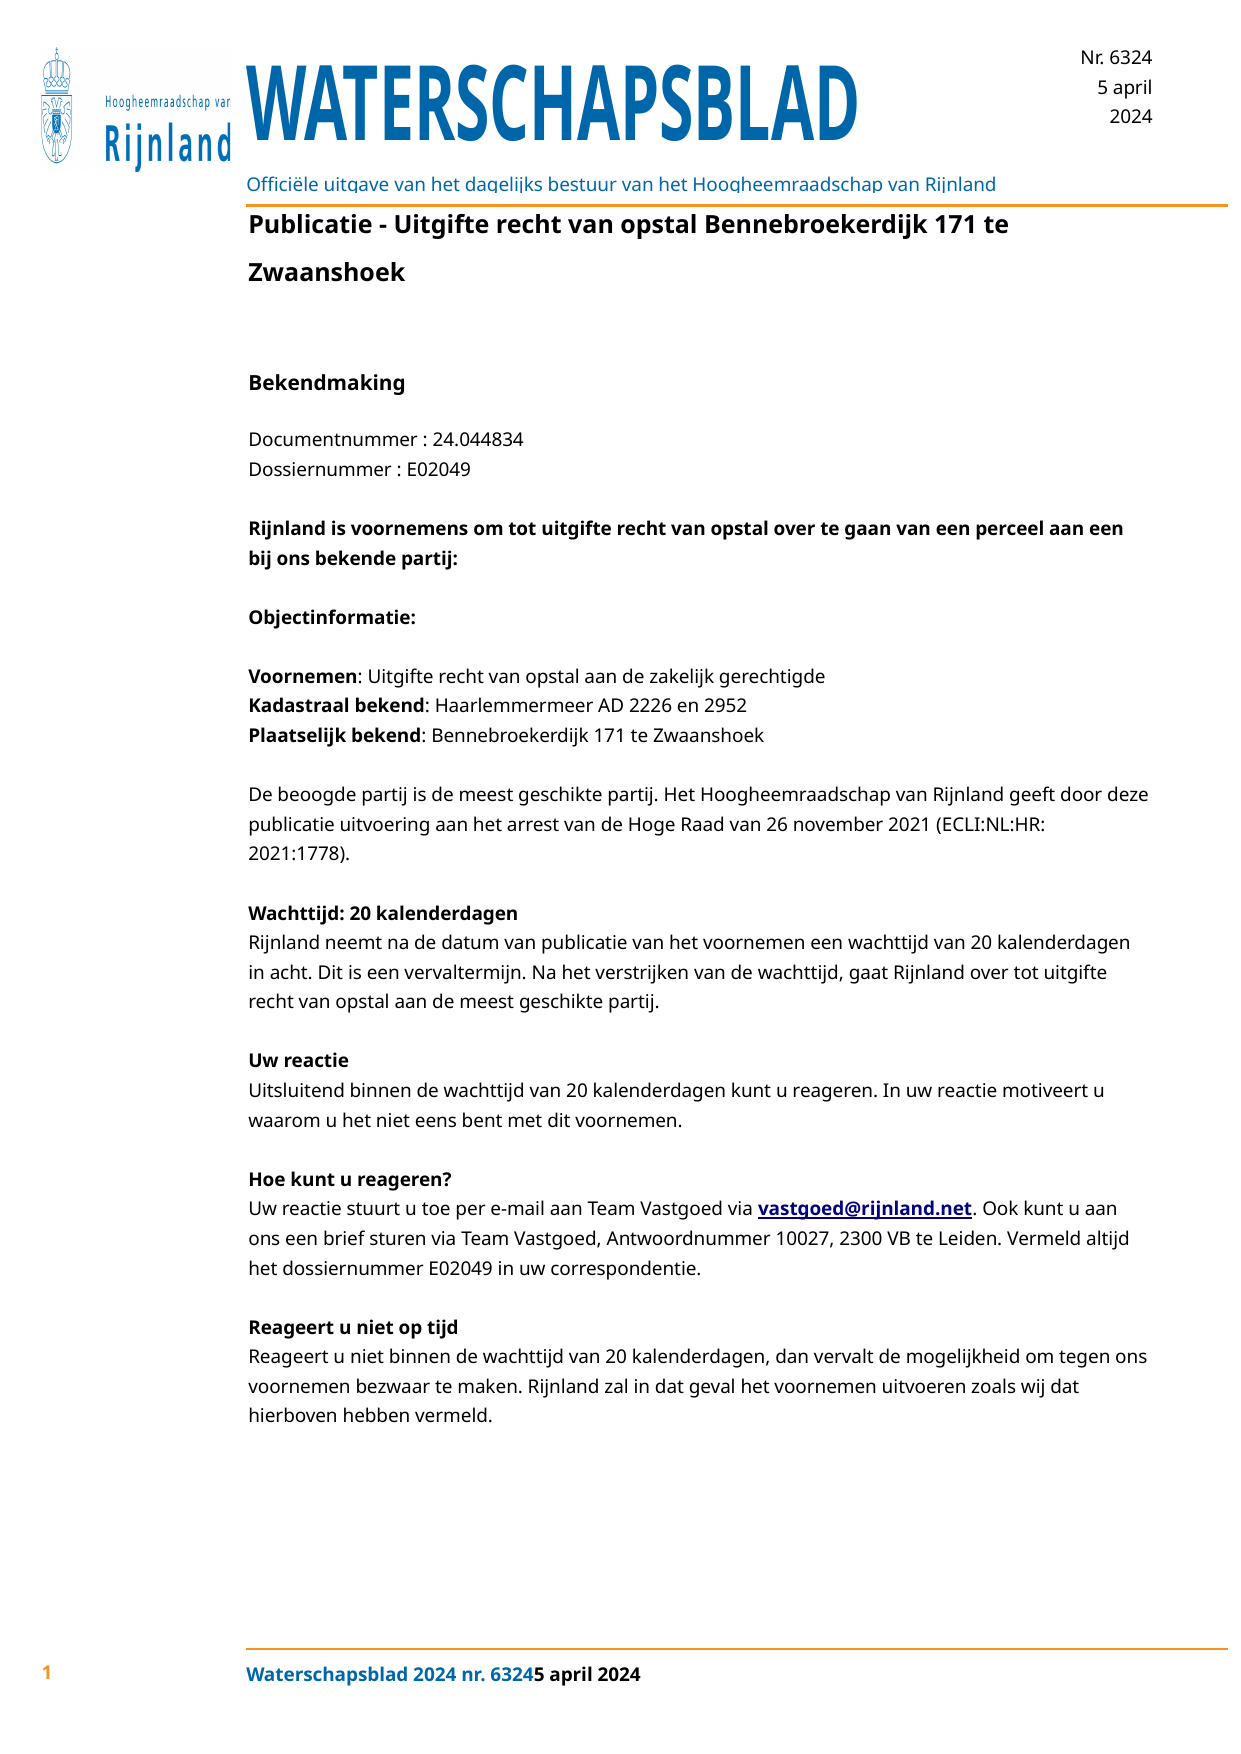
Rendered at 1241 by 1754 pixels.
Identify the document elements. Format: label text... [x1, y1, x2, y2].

text Hoe kunt u reageren? [248, 1166, 1152, 1192]
text Voornemen: Uitgifte recht van opstal aan de zakelijk gerechtigde [248, 663, 1152, 689]
text Dossiernummer : E02049 [248, 456, 1152, 482]
text Objectinformatie: [248, 604, 1152, 629]
text Uitsluitend binnen de wachttijd van 20 kalenderdagen kunt u reageren. In uw reactie motiveert u waarom u het niet eens bent met dit voornemen. [248, 1077, 1152, 1132]
picture [41, 47, 231, 172]
text Uw reactie stuurt u toe per e-mail aan Team Vastgoed via vastgoed@rijnland.net. Ook kunt u aan ons een brief sturen via Team Vastgoed, Antwoordnummer 10027, 2300 VB te Leiden. Vermeld altijd het dossiernummer E02049 in uw correspondentie. [248, 1196, 1152, 1280]
text De beoogde partij is de meest geschikte partij. Het Hoogheemraadschap van Rijnland geeft door deze publicatie uitvoering aan het arrest van de Hoge Raad van 26 november 2021 (ECLI:NL:HR: 2021:1778). [248, 781, 1152, 866]
text Wachttijd: 20 kalenderdagen [248, 900, 1152, 925]
text Publicatie - Uitgifte recht van opstal Bennebroekerdijk 171 te Zwaanshoek [248, 207, 1152, 288]
text Rijnland neemt na de datum van publicatie van het voornemen een wachttijd van 20 kalenderdagen in acht. Dit is een vervaltermijn. Na het verstrijken van de wachttijd, gaat Rijnland over tot uitgifte recht van opstal aan de meest geschikte partij. [248, 929, 1152, 1014]
text Uw reactie [248, 1048, 1152, 1073]
text Reageert u niet op tijd [248, 1314, 1152, 1339]
text Documentnummer : 24.044834 [248, 426, 1152, 452]
text Bekendmaking [248, 368, 1152, 397]
text Plaatselijk bekend: Bennebroekerdijk 171 te Zwaanshoek [248, 722, 1152, 748]
text Kadastraal bekend: Haarlemmermeer AD 2226 en 2952 [248, 693, 1152, 718]
text Rijnland is voornemens om tot uitgifte recht van opstal over te gaan van een perceel aan een bij ons bekende partij: [248, 515, 1152, 570]
text Reageert u niet binnen de wachttijd van 20 kalenderdagen, dan vervalt de mogelijkheid om tegen ons voornemen bezwaar te maken. Rijnland zal in dat geval het voornemen uitvoeren zoals wij dat hierboven hebben vermeld. [248, 1343, 1152, 1428]
